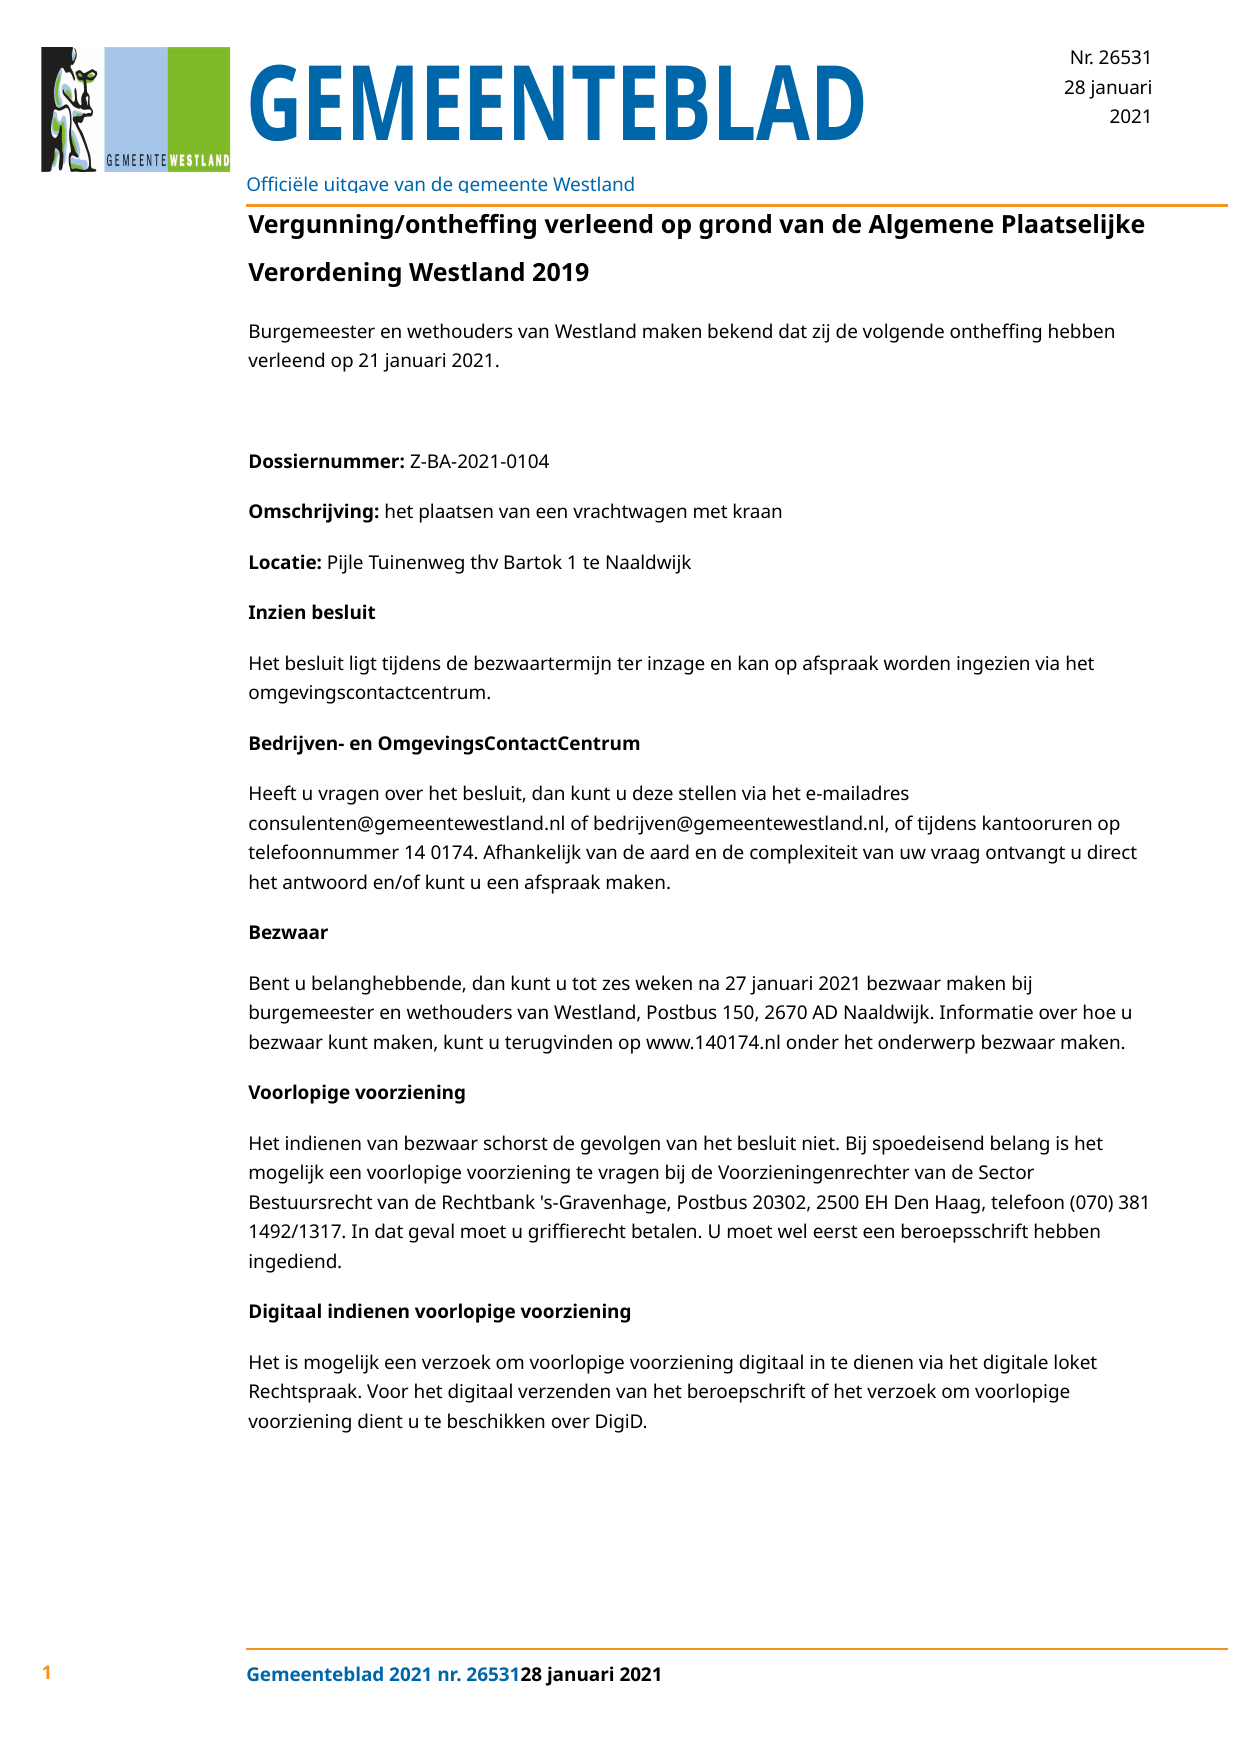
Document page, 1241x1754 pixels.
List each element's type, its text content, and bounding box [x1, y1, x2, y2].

text Burgemeester en wethouders van Westland maken bekend dat zij de volgende ontheffing hebben verleend op 21 januari 2021. [248, 318, 1152, 373]
text Omschrijving: het plaatsen van een vrachtwagen met kraan [248, 499, 1152, 524]
text Bedrijven- en OmgevingsContactCentrum [248, 730, 1152, 756]
text Vergunning/ontheffing verleend op grond van de Algemene Plaatselijke Verordening Westland 2019 [248, 207, 1152, 288]
picture [41, 47, 231, 172]
text Bent u belanghebbende, dan kunt u tot zes weken na 27 januari 2021 bezwaar maken bij burgemeester en wethouders van Westland, Postbus 150, 2670 AD Naaldwijk. Informatie over hoe u bezwaar kunt maken, kunt u terugvinden op www.140174.nl onder het onderwerp bezwaar maken. [248, 970, 1152, 1055]
text Bezwaar [248, 919, 1152, 945]
text Dossiernummer: Z-BA-2021-0104 [248, 448, 1152, 474]
text Het is mogelijk een verzoek om voorlopige voorziening digitaal in te dienen via het digitale loket Rechtspraak. Voor het digitaal verzenden van het beroepschrift of het verzoek om voorlopige voorziening dient u te beschikken over DigiD. [248, 1349, 1152, 1434]
text Voorlopige voorziening [248, 1079, 1152, 1105]
text Het besluit ligt tijdens de bezwaartermijn ter inzage en kan op afspraak worden ingezien via het omgevingscontactcentrum. [248, 650, 1152, 705]
text Het indienen van bezwaar schorst de gevolgen van het besluit niet. Bij spoedeisend belang is het mogelijk een voorlopige voorziening te vragen bij de Voorzieningenrechter van de Sector Bestuursrecht van de Rechtbank 's-Gravenhage, Postbus 20302, 2500 EH Den Haag, telefoon (070) 381 1492/1317. In dat geval moet u griffierecht betalen. U moet wel eerst een beroepsschrift hebben ingediend. [248, 1130, 1152, 1274]
text Heeft u vragen over het besluit, dan kunt u deze stellen via het e-mailadres consulenten@gemeentewestland.nl of bedrijven@gemeentewestland.nl, of tijdens kantooruren op telefoonnummer 14 0174. Afhankelijk van de aard en de complexiteit van uw vraag ontvangt u direct het antwoord en/of kunt u een afspraak maken. [248, 780, 1152, 895]
text Digitaal indienen voorlopige voorziening [248, 1299, 1152, 1324]
text Locatie: Pijle Tuinenweg thv Bartok 1 te Naaldwijk [248, 549, 1152, 575]
text Inzien besluit [248, 599, 1152, 625]
